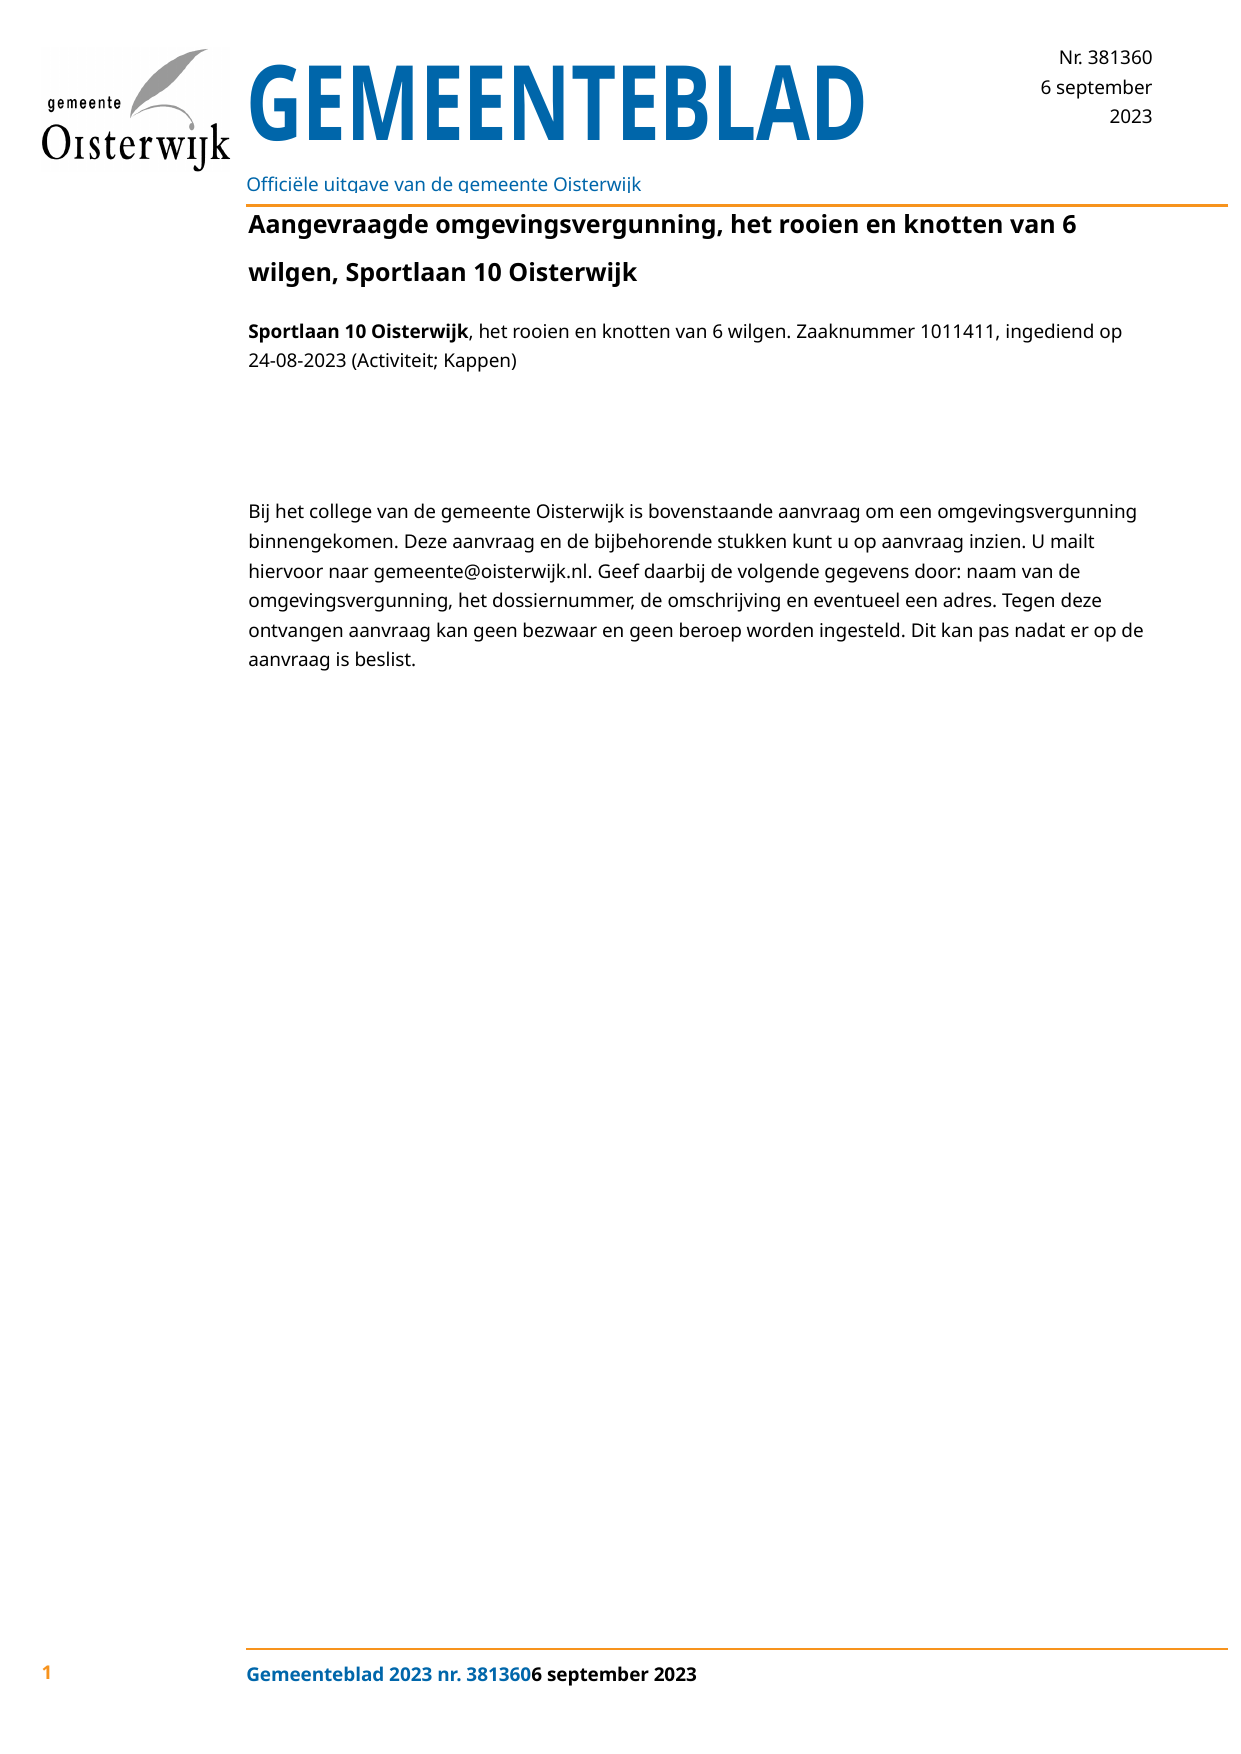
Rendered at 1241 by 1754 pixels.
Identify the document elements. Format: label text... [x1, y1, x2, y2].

picture [41, 47, 231, 172]
text Aangevraagde omgevingsvergunning, het rooien en knotten van 6 wilgen, Sportlaan 10 Oisterwijk [248, 207, 1152, 288]
text Bij het college van de gemeente Oisterwijk is bovenstaande aanvraag om een omgevingsvergunning binnengekomen. Deze aanvraag en de bijbehorende stukken kunt u op aanvraag inzien. U mailt hiervoor naar gemeente@oisterwijk.nl. Geef daarbij de volgende gegevens door: naam van de omgevingsvergunning, het dossiernummer, de omschrijving en eventueel een adres. Tegen deze ontvangen aanvraag kan geen bezwaar en geen beroep worden ingesteld. Dit kan pas nadat er op de aanvraag is beslist. [248, 499, 1152, 672]
text Sportlaan 10 Oisterwijk, het rooien en knotten van 6 wilgen. Zaaknummer 1011411, ingediend op 24-08-2023 (Activiteit; Kappen) [248, 318, 1152, 373]
